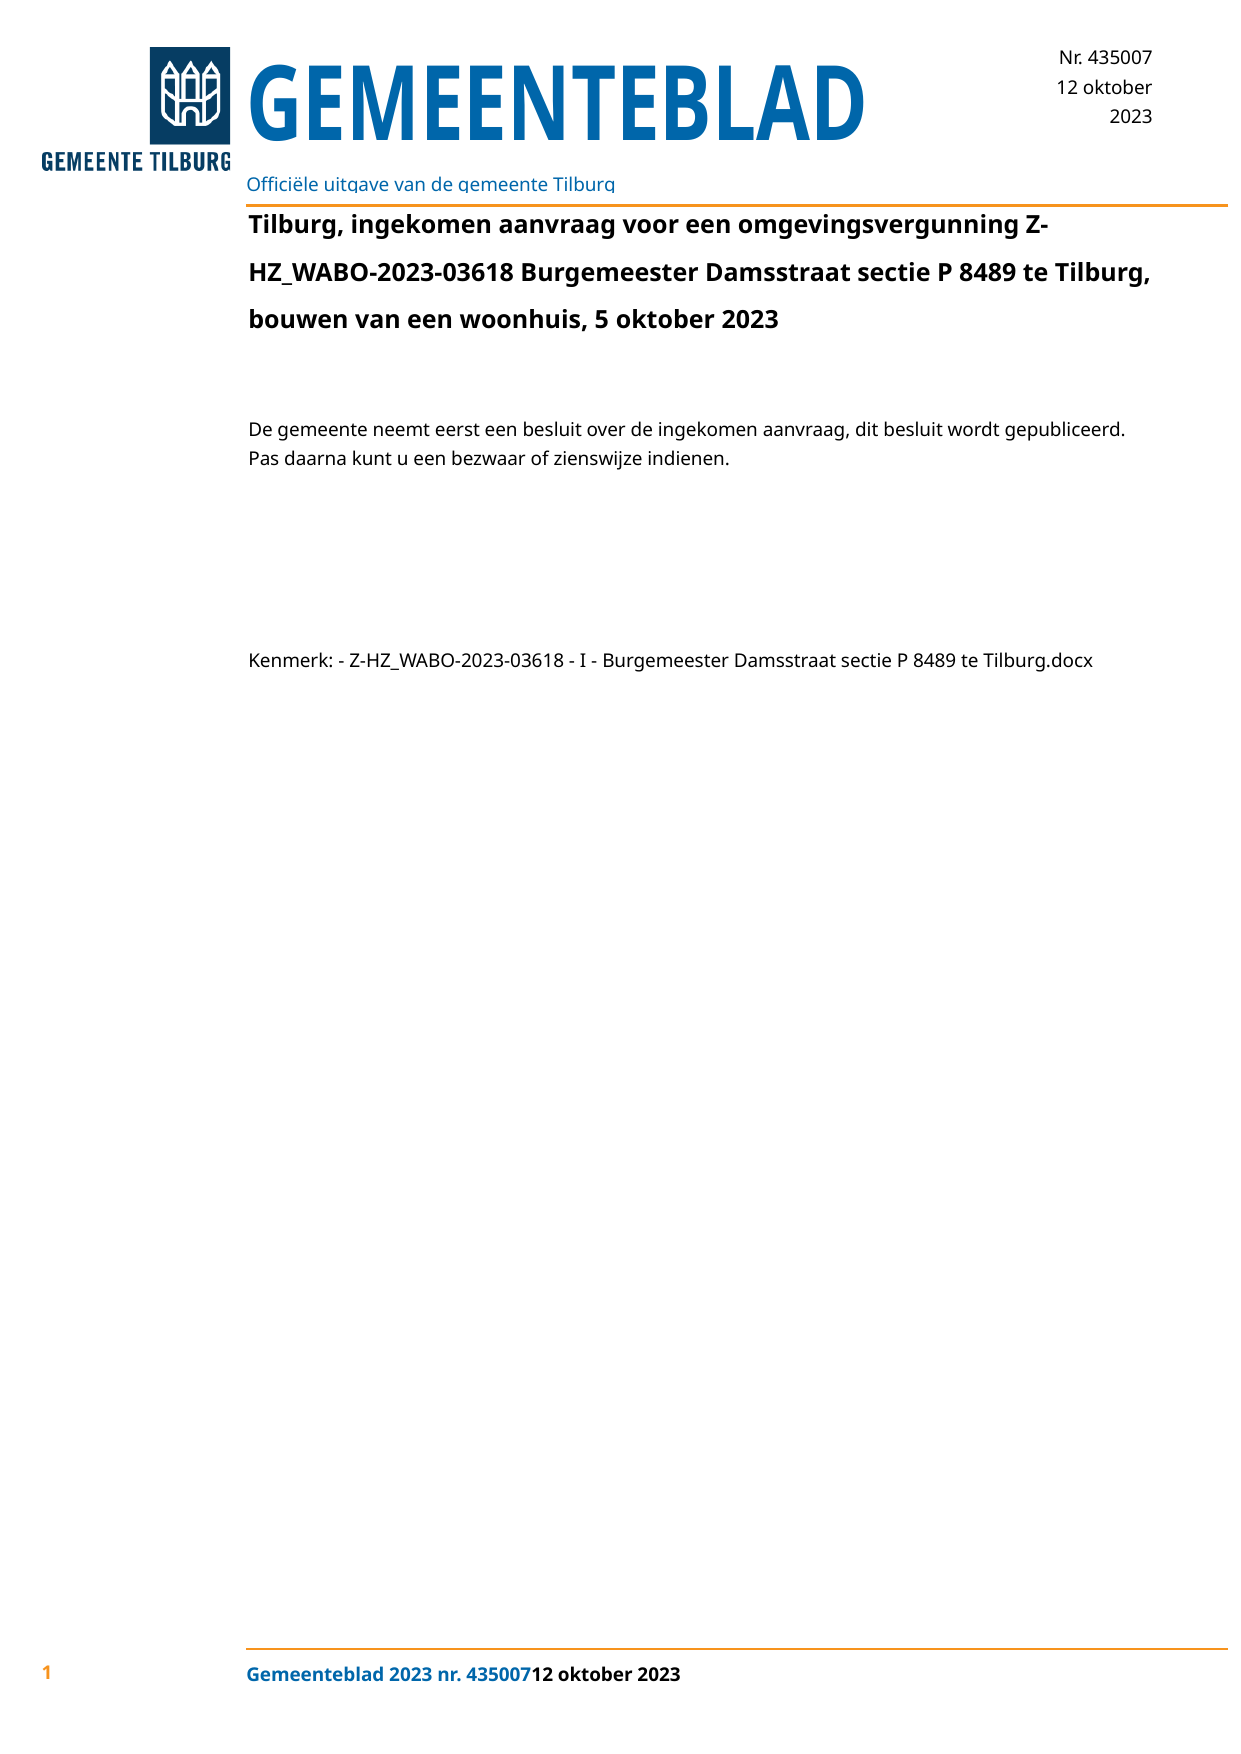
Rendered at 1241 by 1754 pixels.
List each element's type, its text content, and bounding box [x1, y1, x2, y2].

picture [41, 47, 231, 172]
text De gemeente neemt eerst een besluit over de ingekomen aanvraag, dit besluit wordt gepubliceerd. Pas daarna kunt u een bezwaar of zienswijze indienen. [248, 416, 1152, 471]
text Tilburg, ingekomen aanvraag voor een omgevingsvergunning Z-HZ_WABO-2023-03618 Burgemeester Damsstraat sectie P 8489 te Tilburg, bouwen van een woonhuis, 5 oktober 2023 [248, 207, 1152, 336]
text Kenmerk: - Z-HZ_WABO-2023-03618 - I - Burgemeester Damsstraat sectie P 8489 te Tilburg.docx [248, 647, 1152, 673]
